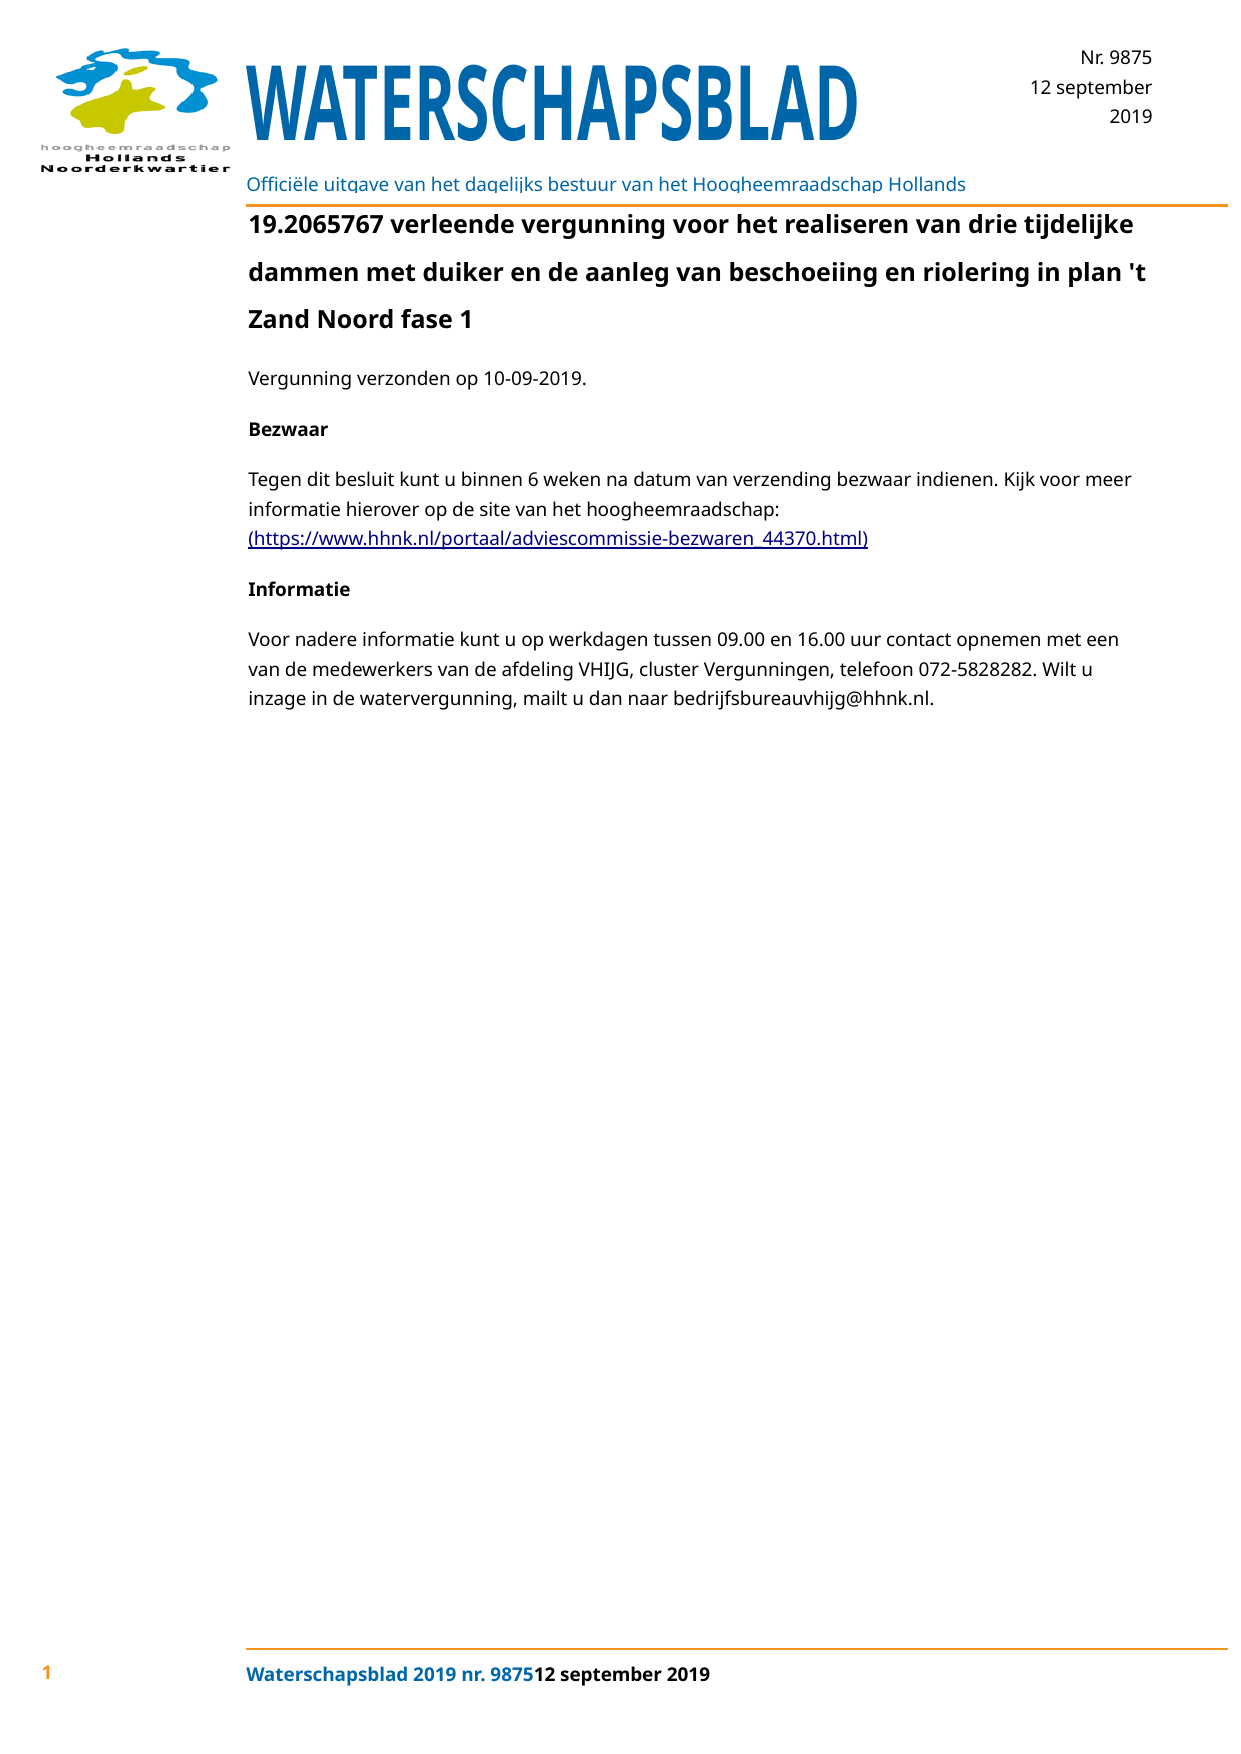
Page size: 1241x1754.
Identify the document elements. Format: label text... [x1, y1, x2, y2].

text Vergunning verzonden op 10-09-2019. [248, 366, 1152, 391]
text Informatie [248, 576, 1152, 602]
text Voor nadere informatie kunt u op werkdagen tussen 09.00 en 16.00 uur contact opnemen met een van de medewerkers van de afdeling VHIJG, cluster Vergunningen, telefoon 072-5828282. Wilt u inzage in de watervergunning, mailt u dan naar bedrijfsbureauvhijg@hhnk.nl. [248, 626, 1152, 711]
picture [41, 47, 231, 172]
text Tegen dit besluit kunt u binnen 6 weken na datum van verzending bezwaar indienen. Kijk voor meer informatie hierover op de site van het hoogheemraadschap: (https://www.hhnk.nl/portaal/adviescommissie-bezwaren_44370.html) [248, 466, 1152, 551]
text 19.2065767 verleende vergunning voor het realiseren van drie tijdelijke dammen met duiker en de aanleg van beschoeiing en riolering in plan 't Zand Noord fase 1 [248, 207, 1152, 336]
text Bezwaar [248, 416, 1152, 442]
